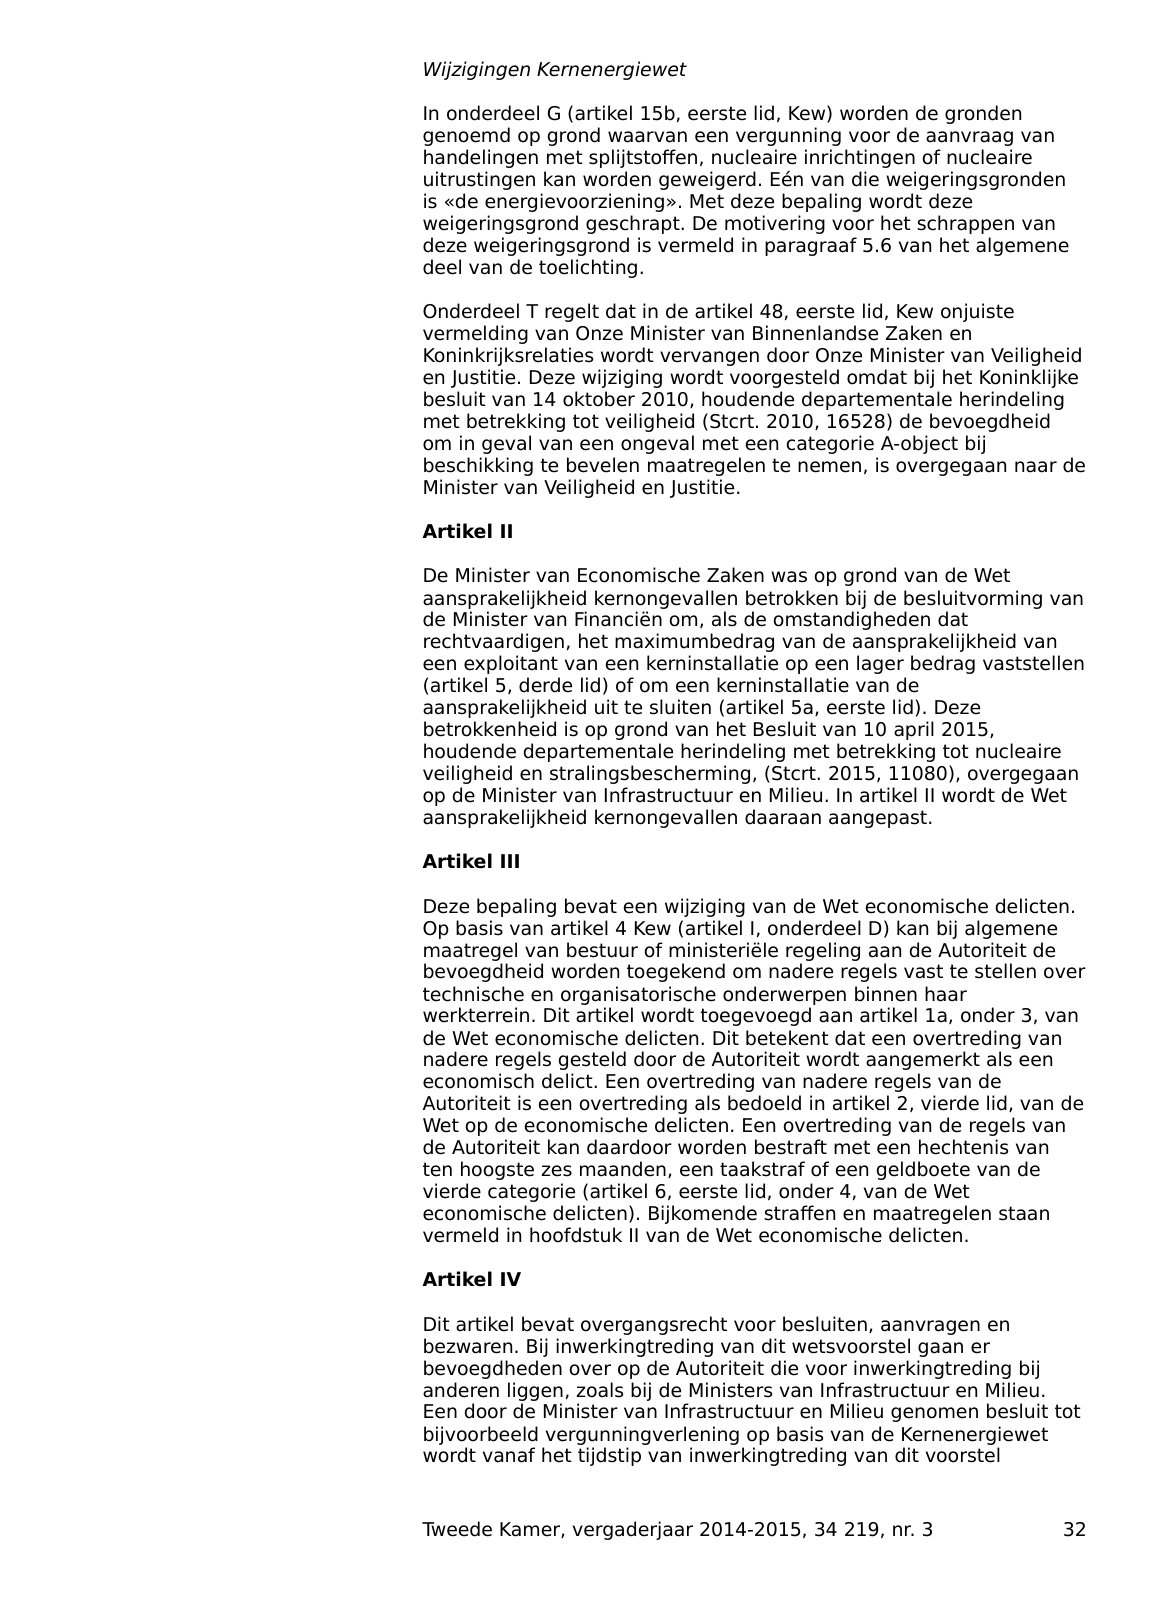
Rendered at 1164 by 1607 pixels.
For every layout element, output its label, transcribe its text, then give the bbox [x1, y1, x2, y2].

text De Minister van Economische Zaken was op grond van de Wet aansprakelijkheid kernongevallen betrokken bij de besluitvorming van de Minister van Financiën om, als de omstandigheden dat rechtvaardigen, het maximumbedrag van de aansprakelijkheid van een exploitant van een kerninstallatie op een lager bedrag vaststellen (artikel 5, derde lid) of om een kerninstallatie van de aansprakelijkheid uit te sluiten (artikel 5a, eerste lid). Deze betrokkenheid is op grond van het Besluit van 10 april 2015, houdende departementale herindeling met betrekking tot nucleaire veiligheid en stralingsbescherming, (Stcrt. 2015, 11080), overgegaan op de Minister van Infrastructuur en Milieu. In artikel II wordt de Wet aansprakelijkheid kernongevallen daaraan aangepast. [422, 565, 1087, 829]
subtitle Wijzigingen Kernenergiewet [422, 59, 1087, 81]
text In onderdeel G (artikel 15b, eerste lid, Kew) worden de gronden genoemd op grond waarvan een vergunning voor de aanvraag van handelingen met splijtstoffen, nucleaire inrichtingen of nucleaire uitrustingen kan worden geweigerd. Eén van die weigeringsgronden is «de energievoorziening». Met deze bepaling wordt deze weigeringsgrond geschrapt. De motivering voor het schrappen van deze weigeringsgrond is vermeld in paragraaf 5.6 van het algemene deel van de toelichting. [422, 103, 1087, 279]
subtitle Artikel III [422, 851, 1087, 873]
text Deze bepaling bevat een wijziging van de Wet economische delicten. Op basis van artikel 4 Kew (artikel I, onderdeel D) kan bij algemene maatregel van bestuur of ministeriële regeling aan de Autoriteit de bevoegdheid worden toegekend om nadere regels vast te stellen over technische en organisatorische onderwerpen binnen haar werkterrein. Dit artikel wordt toegevoegd aan artikel 1a, onder 3, van de Wet economische delicten. Dit betekent dat een overtreding van nadere regels gesteld door de Autoriteit wordt aangemerkt als een economisch delict. Een overtreding van nadere regels van de Autoriteit is een overtreding als bedoeld in artikel 2, vierde lid, van de Wet op de economische delicten. Een overtreding van de regels van de Autoriteit kan daardoor worden bestraft met een hechtenis van ten hoogste zes maanden, een taakstraf of een geldboete van de vierde categorie (artikel 6, eerste lid, onder 4, van de Wet economische delicten). Bijkomende straffen en maatregelen staan vermeld in hoofdstuk II van de Wet economische delicten. [422, 896, 1087, 1247]
text Dit artikel bevat overgangsrecht voor besluiten, aanvragen en bezwaren. Bij inwerkingtreding van dit wetsvoorstel gaan er bevoegdheden over op de Autoriteit die voor inwerkingtreding bij anderen liggen, zoals bij de Ministers van Infrastructuur en Milieu. Een door de Minister van Infrastructuur en Milieu genomen besluit tot bijvoorbeeld vergunningverlening op basis van de Kernenergiewet wordt vanaf het tijdstip van inwerkingtreding van dit voorstel [422, 1313, 1087, 1467]
subtitle Artikel IV [422, 1269, 1087, 1291]
subtitle Artikel II [422, 521, 1087, 543]
text Onderdeel T regelt dat in de artikel 48, eerste lid, Kew onjuiste vermelding van Onze Minister van Binnenlandse Zaken en Koninkrijksrelaties wordt vervangen door Onze Minister van Veiligheid en Justitie. Deze wijziging wordt voorgesteld omdat bij het Koninklijke besluit van 14 oktober 2010, houdende departementale herindeling met betrekking tot veiligheid (Stcrt. 2010, 16528) de bevoegdheid om in geval van een ongeval met een categorie A-object bij beschikking te bevelen maatregelen te nemen, is overgegaan naar de Minister van Veiligheid en Justitie. [422, 301, 1087, 499]
